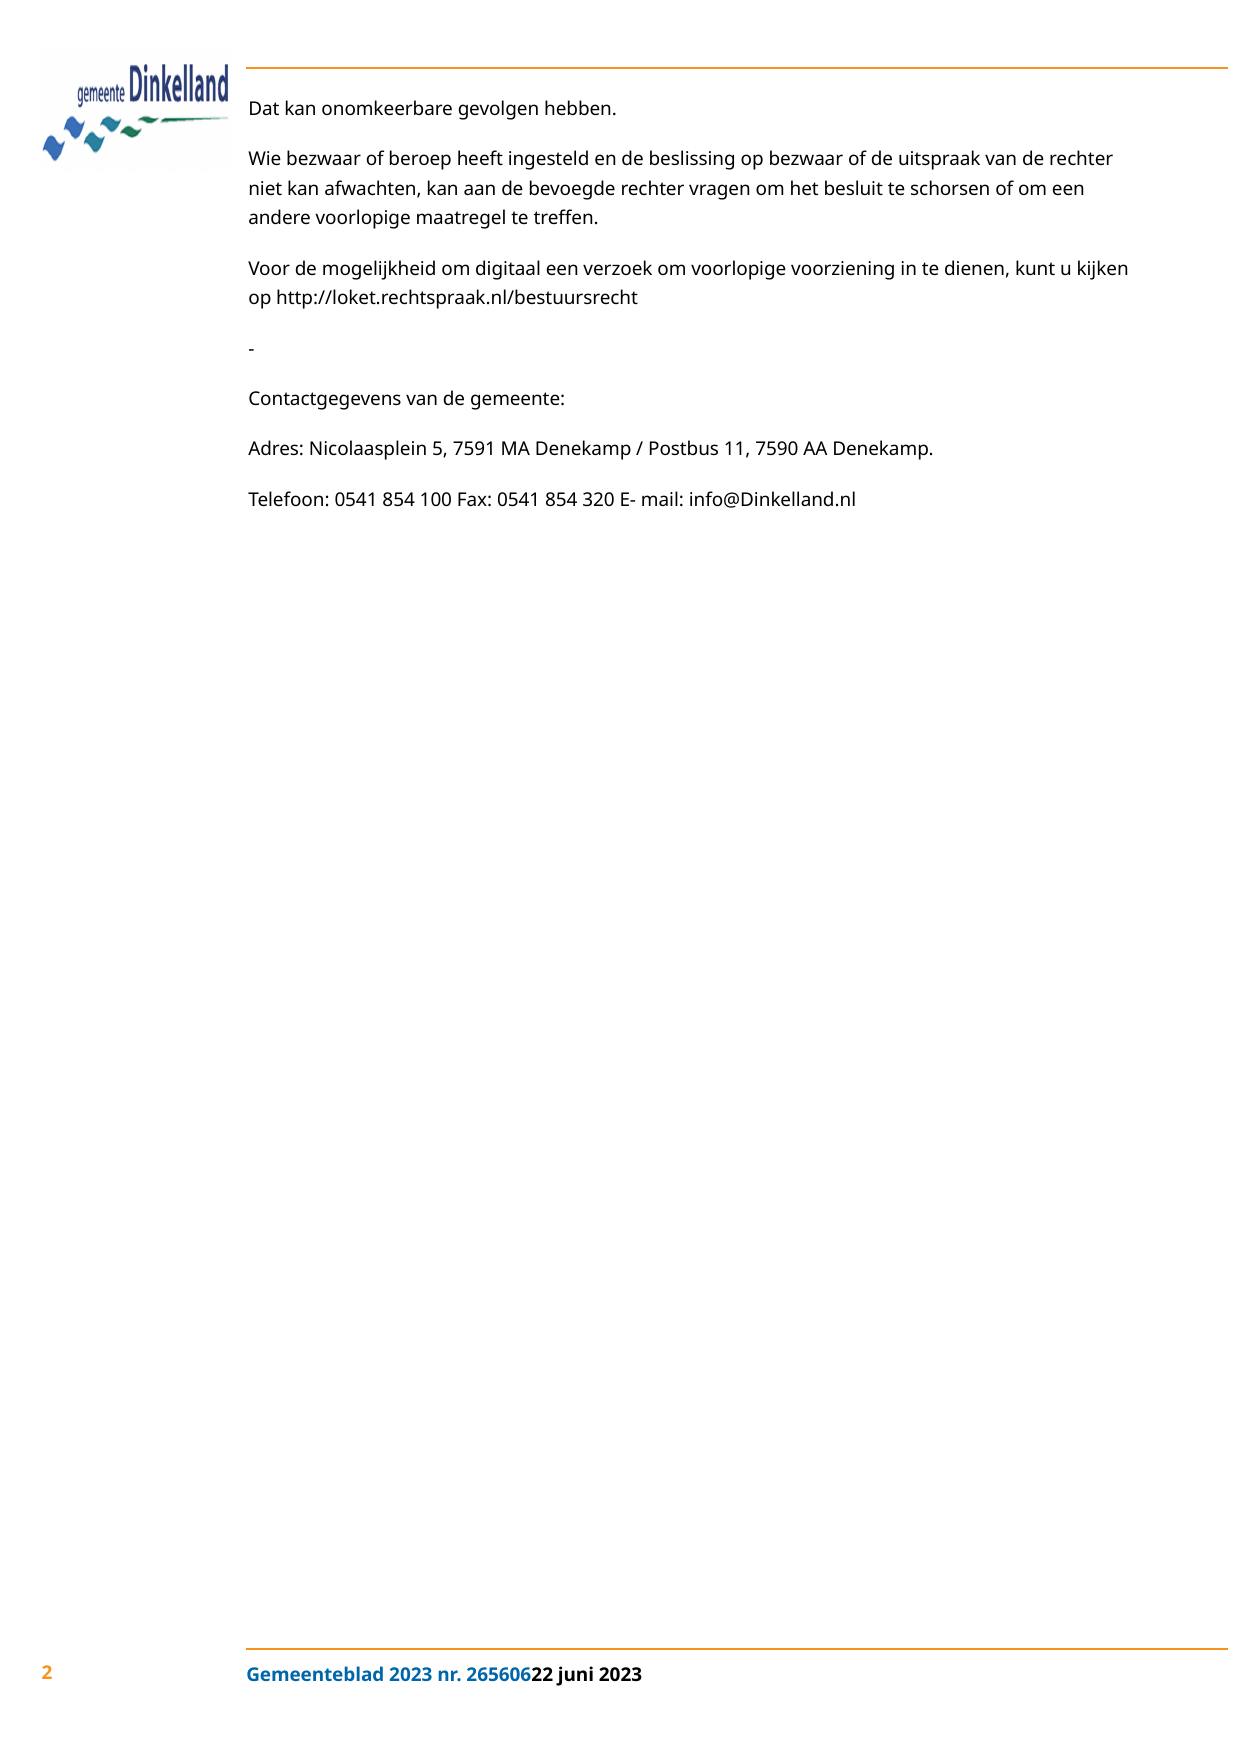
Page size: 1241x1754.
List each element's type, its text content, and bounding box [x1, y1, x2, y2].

picture [41, 47, 231, 172]
text Adres: Nicolaasplein 5, 7591 MA Denekamp / Postbus 11, 7590 AA Denekamp. [248, 436, 1152, 461]
text Voor de mogelijkheid om digitaal een verzoek om voorlopige voorziening in te dienen, kunt u kijken op http://loket.rechtspraak.nl/bestuursrecht [248, 255, 1152, 310]
text Contactgegevens van de gemeente: [248, 385, 1152, 411]
text Wie bezwaar of beroep heeft ingesteld en de beslissing op bezwaar of de uitspraak van de rechter niet kan afwachten, kan aan de bevoegde rechter vragen om het besluit te schorsen of om een andere voorlopige maatregel te treffen. [248, 145, 1152, 230]
text Telefoon: 0541 854 100 Fax: 0541 854 320 E- mail: info@Dinkelland.nl [248, 486, 1152, 512]
text - [248, 335, 1152, 361]
text Dat kan onomkeerbare gevolgen hebben. [248, 95, 1152, 121]
